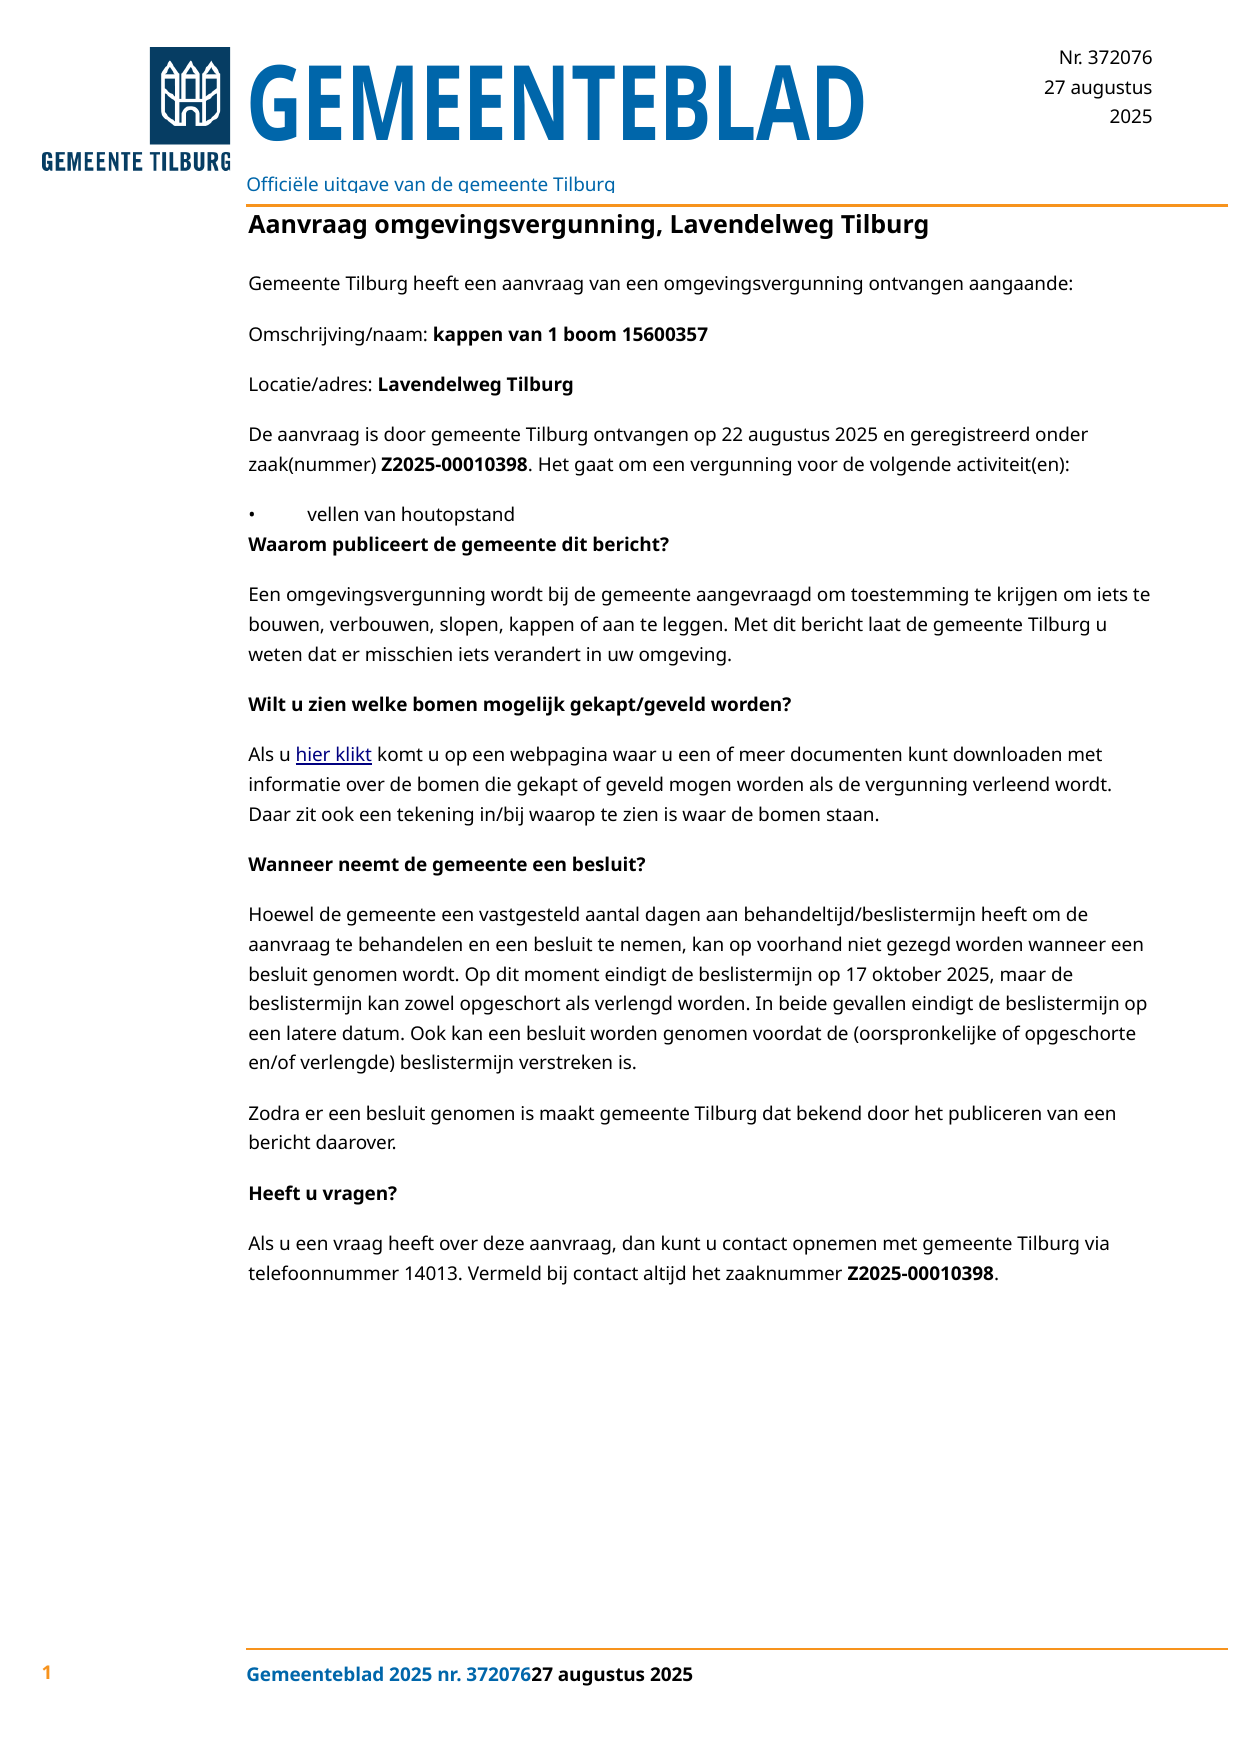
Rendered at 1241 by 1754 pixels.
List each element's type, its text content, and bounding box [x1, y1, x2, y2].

text Waarom publiceert de gemeente dit bericht? [248, 531, 1152, 557]
text De aanvraag is door gemeente Tilburg ontvangen op 22 augustus 2025 en geregistreerd onder zaak(nummer) Z2025-00010398. Het gaat om een vergunning voor de volgende activiteit(en): [248, 422, 1152, 477]
text Gemeente Tilburg heeft een aanvraag van een omgevingsvergunning ontvangen aangaande: [248, 270, 1152, 296]
text Wanneer neemt de gemeente een besluit? [248, 851, 1152, 877]
text Aanvraag omgevingsvergunning, Lavendelweg Tilburg [248, 207, 1152, 241]
text Omschrijving/naam: kappen van 1 boom 15600357 [248, 321, 1152, 346]
text Een omgevingsvergunning wordt bij de gemeente aangevraagd om toestemming te krijgen om iets te bouwen, verbouwen, slopen, kappen of aan te leggen. Met dit bericht laat de gemeente Tilburg u weten dat er misschien iets verandert in uw omgeving. [248, 582, 1152, 666]
list vellen van houtopstand [248, 502, 1152, 527]
text Heeft u vragen? [248, 1180, 1152, 1206]
picture [41, 47, 231, 172]
text Als u een vraag heeft over deze aanvraag, dan kunt u contact opnemen met gemeente Tilburg via telefoonnummer 14013. Vermeld bij contact altijd het zaaknummer Z2025-00010398. [248, 1230, 1152, 1286]
text Als u hier klikt komt u op een webpagina waar u een of meer documenten kunt downloaden met informatie over de bomen die gekapt of geveld mogen worden als de vergunning verleend wordt. Daar zit ook een tekening in/bij waarop te zien is waar de bomen staan. [248, 742, 1152, 826]
text Zodra er een besluit genomen is maakt gemeente Tilburg dat bekend door het publiceren van een bericht daarover. [248, 1100, 1152, 1155]
text Wilt u zien welke bomen mogelijk gekapt/geveld worden? [248, 691, 1152, 717]
text Locatie/adres: Lavendelweg Tilburg [248, 371, 1152, 397]
text Hoewel de gemeente een vastgesteld aantal dagen aan behandeltijd/beslistermijn heeft om de aanvraag te behandelen en een besluit te nemen, kan op voorhand niet gezegd worden wanneer een besluit genomen wordt. Op dit moment eindigt de beslistermijn op 17 oktober 2025, maar de beslistermijn kan zowel opgeschort als verlengd worden. In beide gevallen eindigt de beslistermijn op een latere datum. Ook kan een besluit worden genomen voordat de (oorspronkelijke of opgeschorte en/of verlengde) beslistermijn verstreken is. [248, 902, 1152, 1075]
